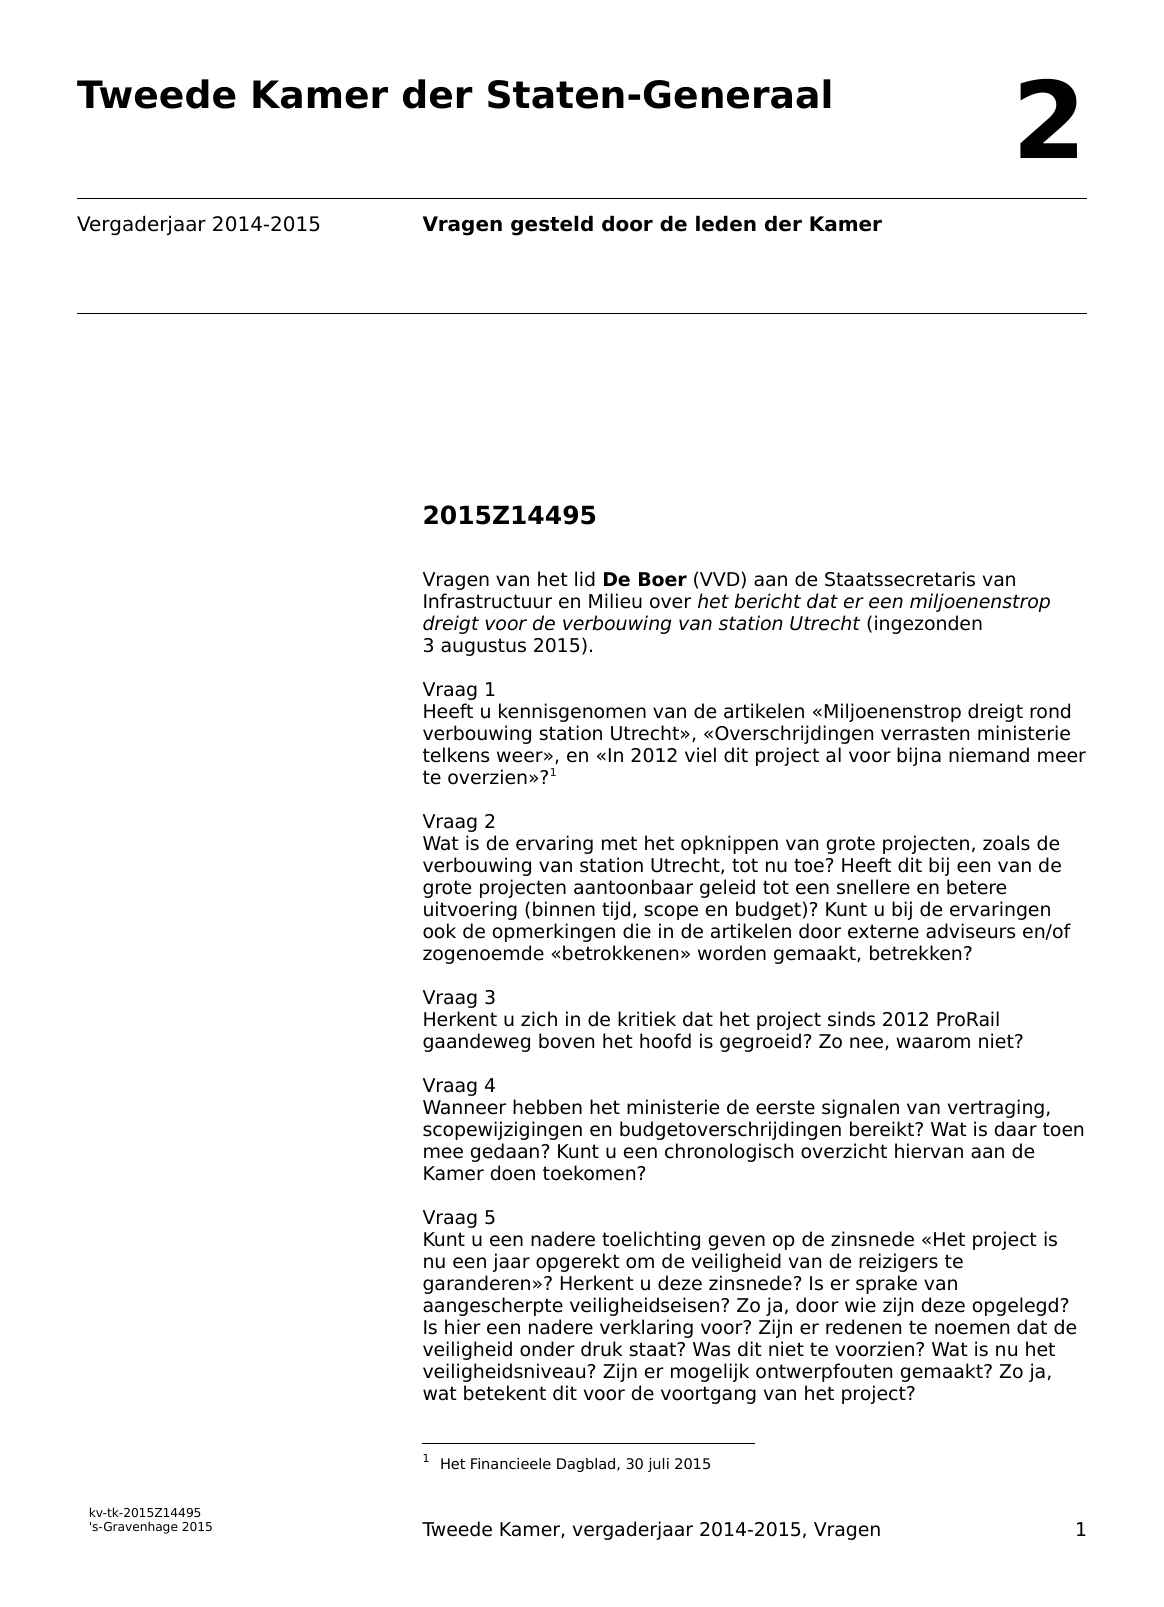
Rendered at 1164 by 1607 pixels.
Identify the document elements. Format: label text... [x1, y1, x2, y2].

text 's-Gravenhage 2015 [88, 1520, 323, 1534]
text Wat is de ervaring met het opknippen van grote projecten, zoals de verbouwing van station Utrecht, tot nu toe? Heeft dit bij een van de grote projecten aantoonbaar geleid tot een snellere en betere uitvoering (binnen tijd, scope en budget)? Kunt u bij de ervaringen ook de opmerkingen die in de artikelen door externe adviseurs en/of zogenoemde «betrokkenen» worden gemaakt, betrekken? [422, 833, 1087, 965]
text Vraag 3 [422, 987, 1087, 1009]
text Wanneer hebben het ministerie de eerste signalen van vertraging, scopewijzigingen en budgetoverschrijdingen bereikt? Wat is daar toen mee gedaan? Kunt u een chronologisch overzicht hiervan aan de Kamer doen toekomen? [422, 1097, 1087, 1185]
table_cell Vragen gesteld door de leden der Kamer [422, 199, 1087, 313]
text Heeft u kennisgenomen van de artikelen «Miljoenenstrop dreigt rond verbouwing station Utrecht», «Overschrijdingen verrasten ministerie telkens weer», en «In 2012 viel dit project al voor bijna niemand meer te overzien»? [422, 701, 1087, 789]
text Vraag 1 [422, 679, 1087, 701]
text Vraag 5 [422, 1207, 1087, 1229]
text kv-tk-2015Z14495 [88, 1506, 323, 1520]
text Het Financieele Dagblad, 30 juli 2015 [422, 1452, 1087, 1474]
table_header Tweede Kamer der Staten-Generaal [77, 59, 886, 198]
text Herkent u zich in de kritiek dat het project sinds 2012 ProRail gaandeweg boven het hoofd is gegroeid? Zo nee, waarom niet? [422, 1009, 1087, 1053]
text Vraag 4 [422, 1075, 1087, 1097]
text Vraag 2 [422, 811, 1087, 833]
table_header 2 [886, 59, 1087, 198]
text 2015Z14495 [422, 501, 1087, 531]
text Vragen van het lid De Boer (VVD) aan de Staatssecretaris van Infrastructuur en Milieu over het bericht dat er een miljoenenstrop dreigt voor de verbouwing van station Utrecht (ingezonden 3 augustus 2015). [422, 569, 1087, 657]
table_cell Vergaderjaar 2014-2015 [77, 199, 422, 313]
text Kunt u een nadere toelichting geven op de zinsnede «Het project is nu een jaar opgerekt om de veiligheid van de reizigers te garanderen»? Herkent u deze zinsnede? Is er sprake van aangescherpte veiligheidseisen? Zo ja, door wie zijn deze opgelegd? Is hier een nadere verklaring voor? Zijn er redenen te noemen dat de veiligheid onder druk staat? Was dit niet te voorzien? Wat is nu het veiligheidsniveau? Zijn er mogelijk ontwerpfouten gemaakt? Zo ja, wat betekent dit voor de voortgang van het project? [422, 1229, 1087, 1405]
